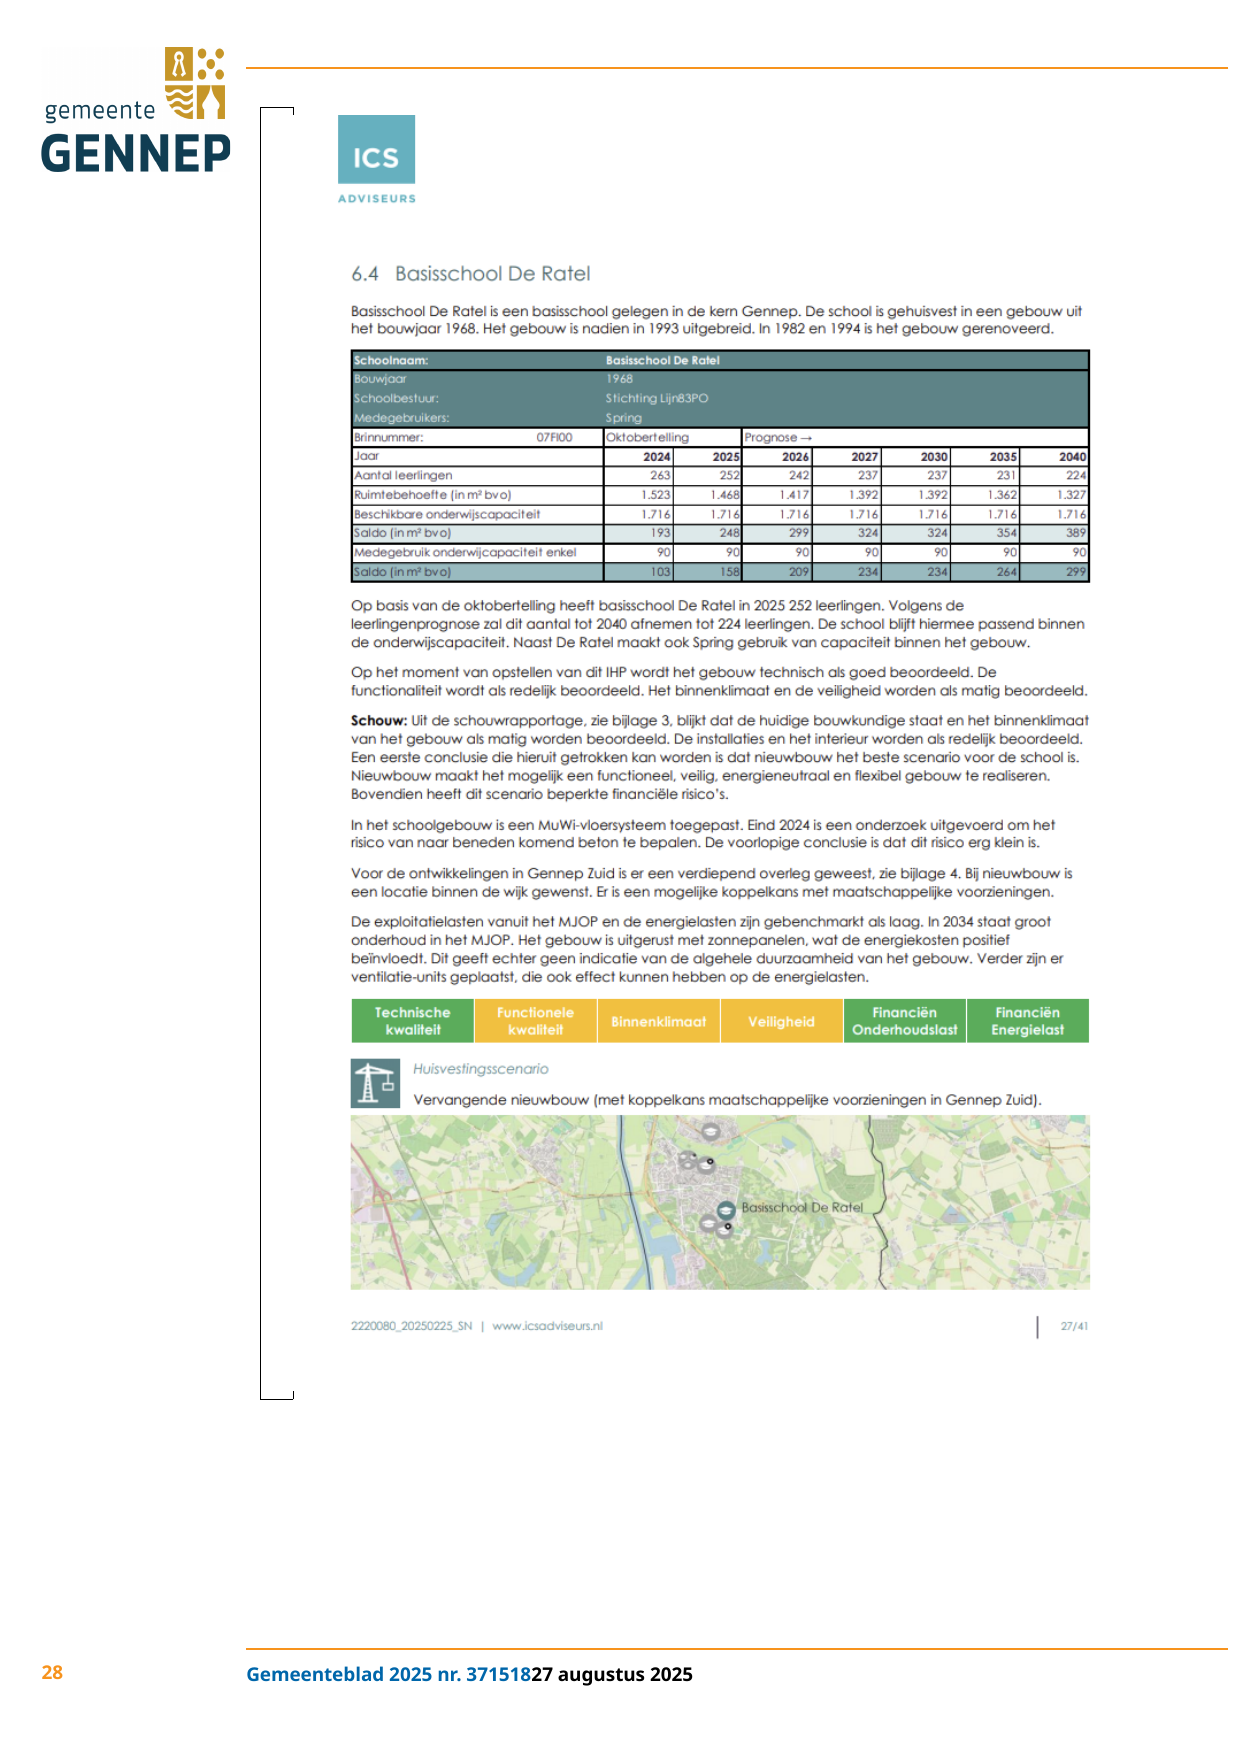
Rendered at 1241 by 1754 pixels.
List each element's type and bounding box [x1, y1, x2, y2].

picture [41, 47, 231, 172]
picture [268, 115, 1173, 1391]
